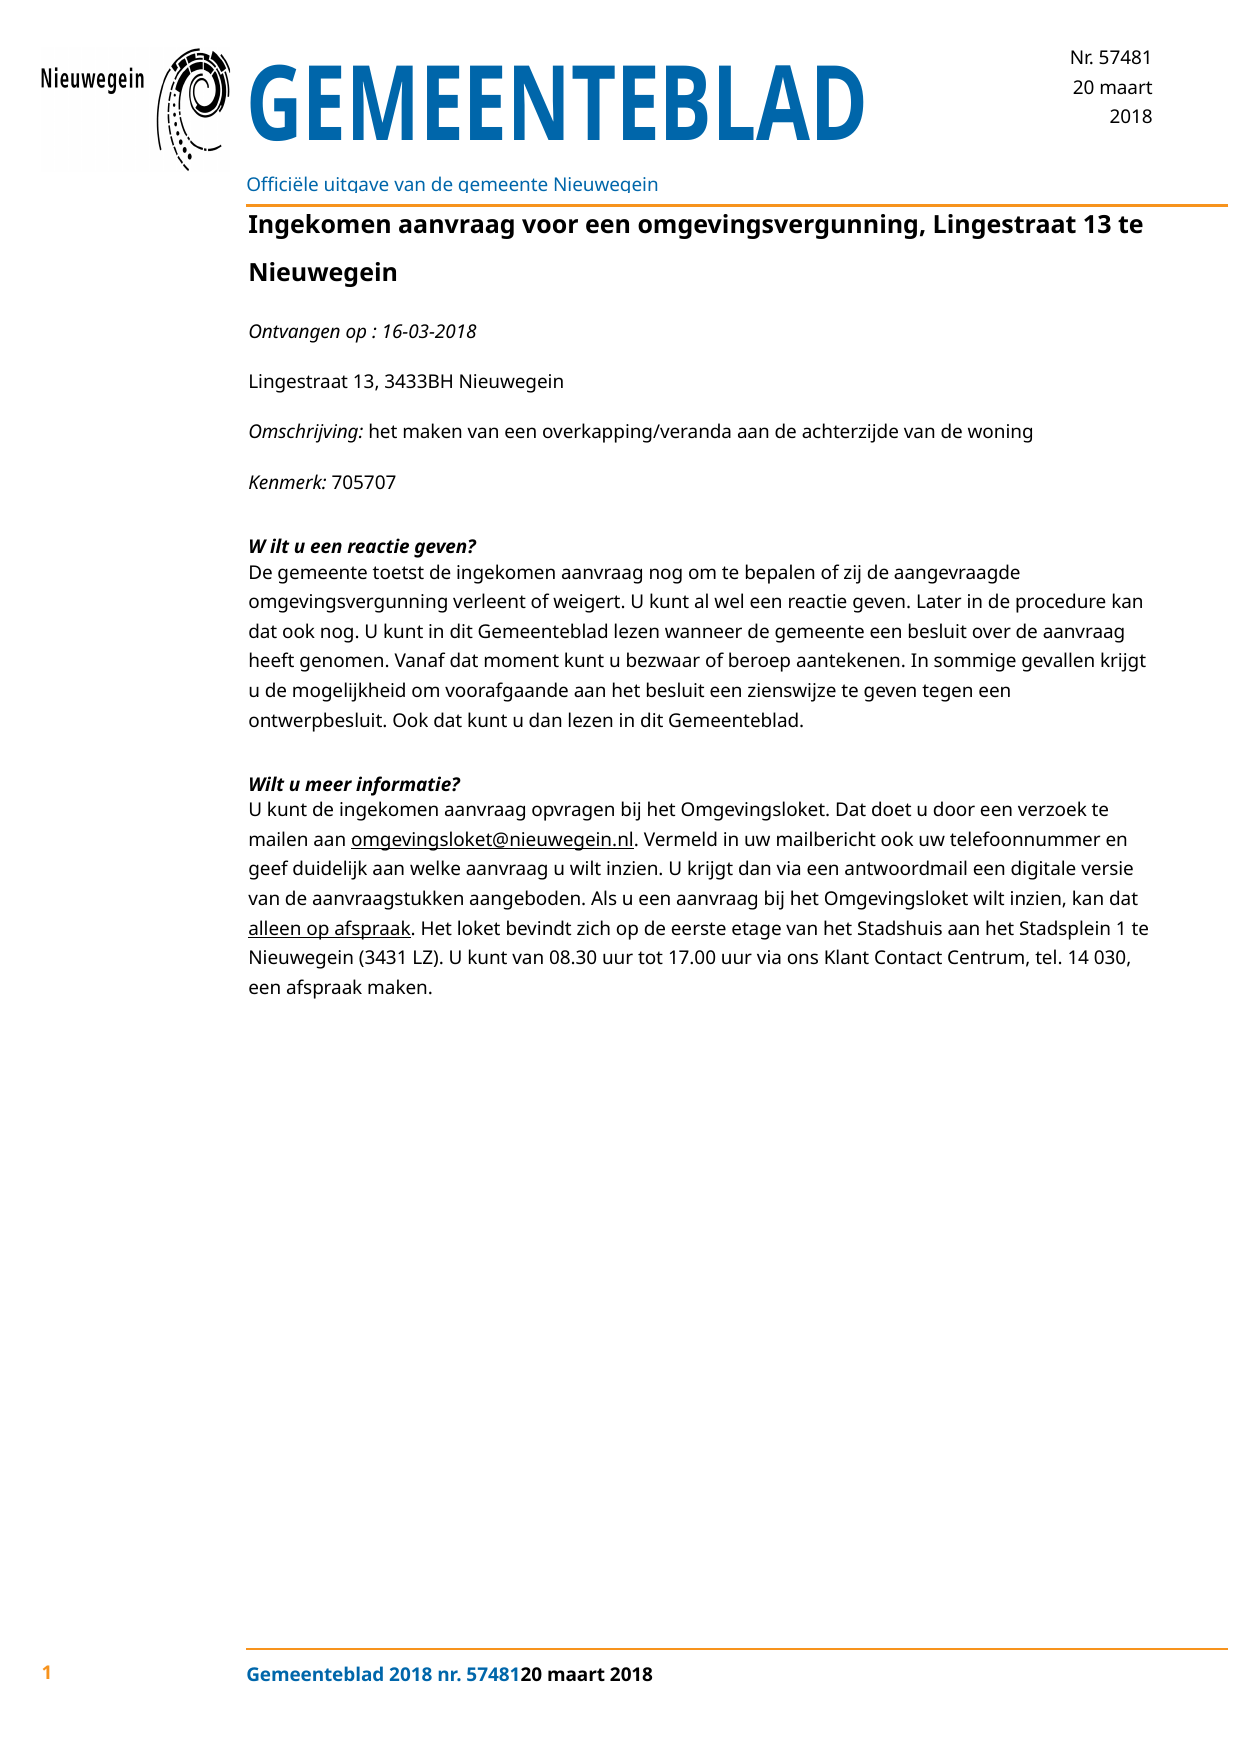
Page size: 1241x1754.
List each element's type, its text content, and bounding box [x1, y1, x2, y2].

text Ingekomen aanvraag voor een omgevingsvergunning, Lingestraat 13 te Nieuwegein [248, 207, 1152, 288]
text Omschrijving: het maken van een overkapping/veranda aan de achterzijde van de woning [248, 419, 1152, 444]
text Kenmerk: 705707 [248, 469, 1152, 495]
picture [41, 47, 231, 172]
text De gemeente toetst de ingekomen aanvraag nog om te bepalen of zij de aangevraagde omgevingsvergunning verleent of weigert. U kunt al wel een reactie geven. Later in de procedure kan dat ook nog. U kunt in dit Gemeenteblad lezen wanneer de gemeente een besluit over de aanvraag heeft genomen. Vanaf dat moment kunt u bezwaar of beroep aantekenen. In sommige gevallen krijgt u de mogelijkheid om voorafgaande aan het besluit een zienswijze te geven tegen een ontwerpbesluit. Ook dat kunt u dan lezen in dit Gemeenteblad. [248, 559, 1152, 732]
text Lingestraat 13, 3433BH Nieuwegein [248, 368, 1152, 394]
text W ilt u een reactie geven? [248, 533, 1152, 559]
text Ontvangen op : 16-03-2018 [248, 318, 1152, 344]
text U kunt de ingekomen aanvraag opvragen bij het Omgevingsloket. Dat doet u door een verzoek te mailen aan omgevingsloket@nieuwegein.nl. Vermeld in uw mailbericht ook uw telefoonnummer en geef duidelijk aan welke aanvraag u wilt inzien. U krijgt dan via een antwoordmail een digitale versie van de aanvraagstukken aangeboden. Als u een aanvraag bij het Omgevingsloket wilt inzien, kan dat alleen op afspraak. Het loket bevindt zich op de eerste etage van het Stadshuis aan het Stadsplein 1 te Nieuwegein (3431 LZ). U kunt van 08.30 uur tot 17.00 uur via ons Klant Contact Centrum, tel. 14 030, een afspraak maken. [248, 796, 1152, 1000]
text Wilt u meer informatie? [248, 771, 1152, 796]
